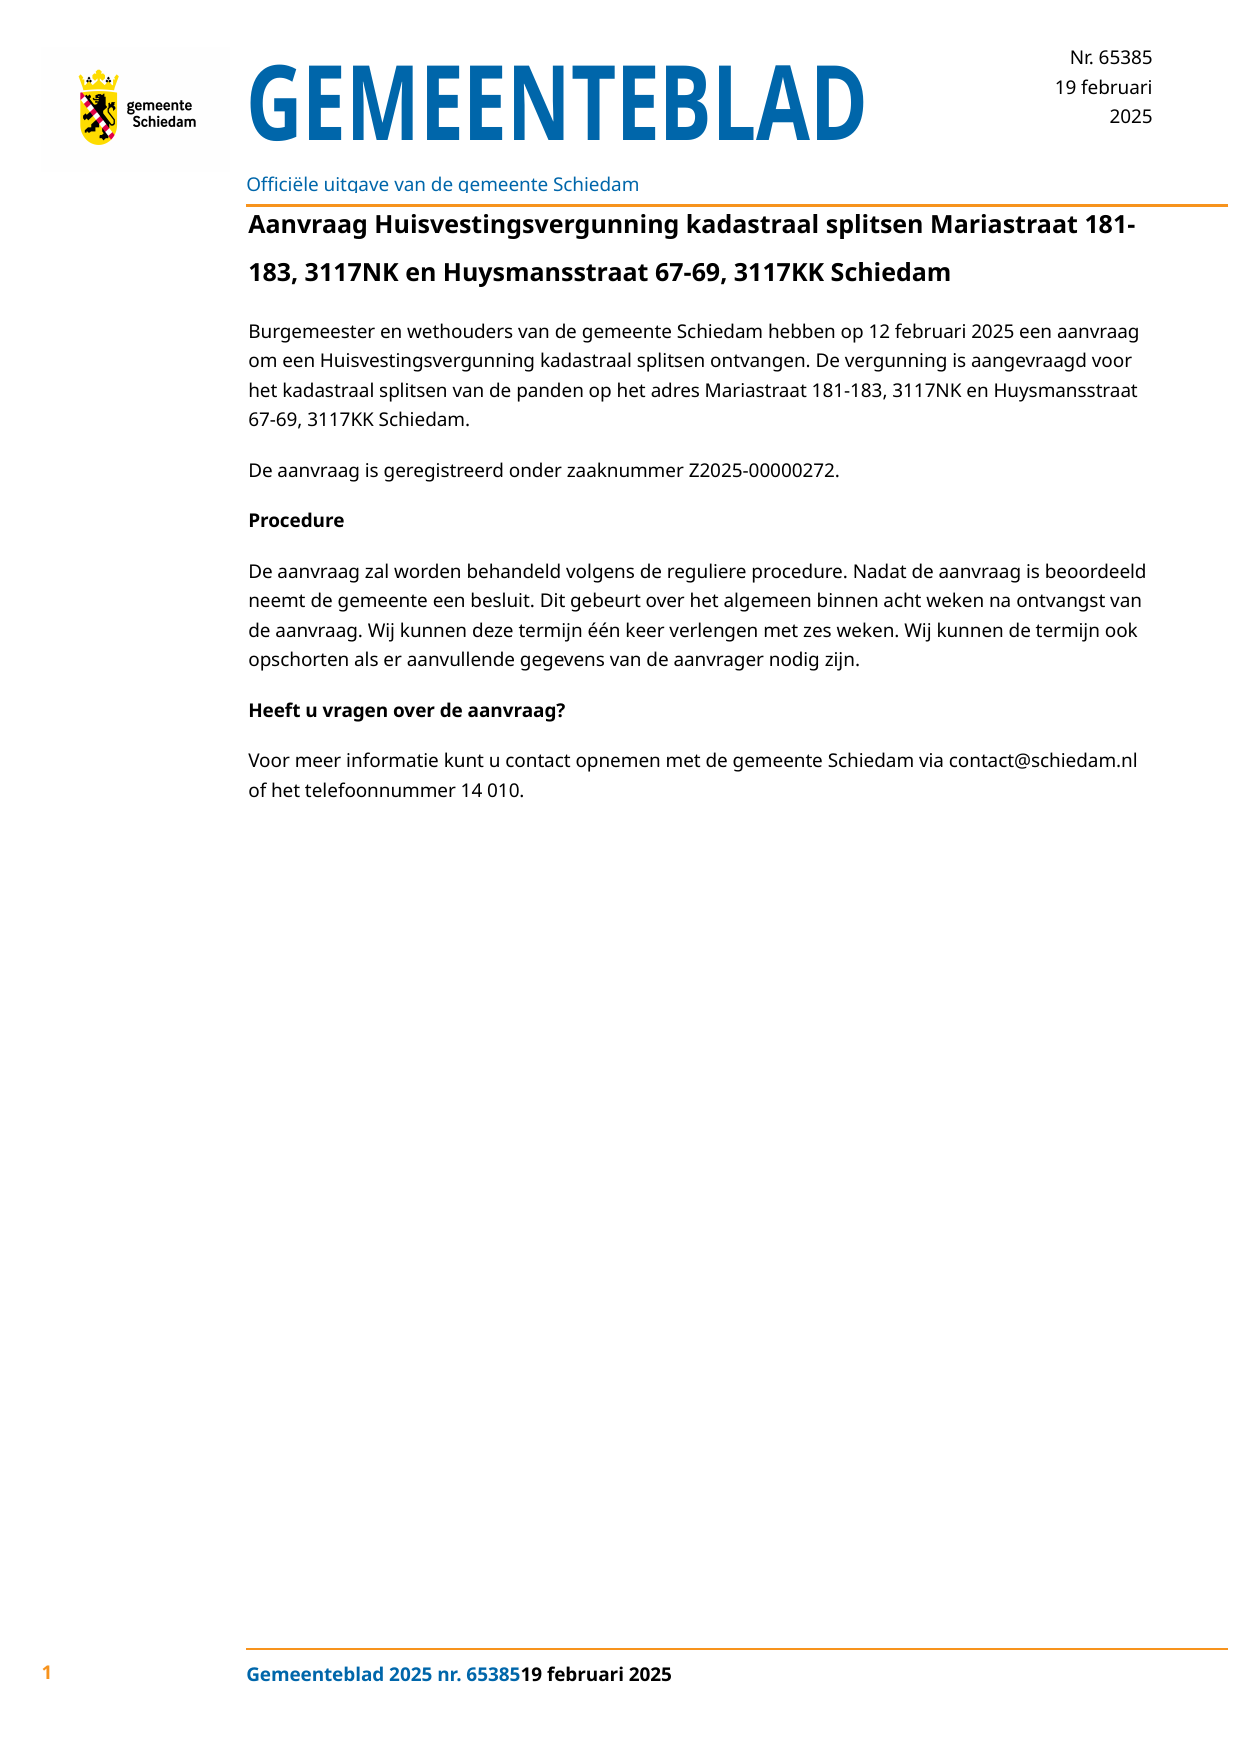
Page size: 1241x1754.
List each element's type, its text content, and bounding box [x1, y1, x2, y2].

text Burgemeester en wethouders van de gemeente Schiedam hebben op 12 februari 2025 een aanvraag om een Huisvestingsvergunning kadastraal splitsen ontvangen. De vergunning is aangevraagd voor het kadastraal splitsen van de panden op het adres Mariastraat 181-183, 3117NK en Huysmansstraat 67-69, 3117KK Schiedam. [248, 318, 1152, 432]
text De aanvraag zal worden behandeld volgens de reguliere procedure. Nadat de aanvraag is beoordeeld neemt de gemeente een besluit. Dit gebeurt over het algemeen binnen acht weken na ontvangst van de aanvraag. Wij kunnen deze termijn één keer verlengen met zes weken. Wij kunnen de termijn ook opschorten als er aanvullende gegevens van de aanvrager nodig zijn. [248, 558, 1152, 672]
picture [41, 47, 231, 172]
text Voor meer informatie kunt u contact opnemen met de gemeente Schiedam via contact@schiedam.nl of het telefoonnummer 14 010. [248, 747, 1152, 803]
text De aanvraag is geregistreerd onder zaaknummer Z2025-00000272. [248, 457, 1152, 483]
text Procedure [248, 507, 1152, 533]
text Heeft u vragen over de aanvraag? [248, 697, 1152, 723]
text Aanvraag Huisvestingsvergunning kadastraal splitsen Mariastraat 181-183, 3117NK en Huysmansstraat 67-69, 3117KK Schiedam [248, 207, 1152, 288]
